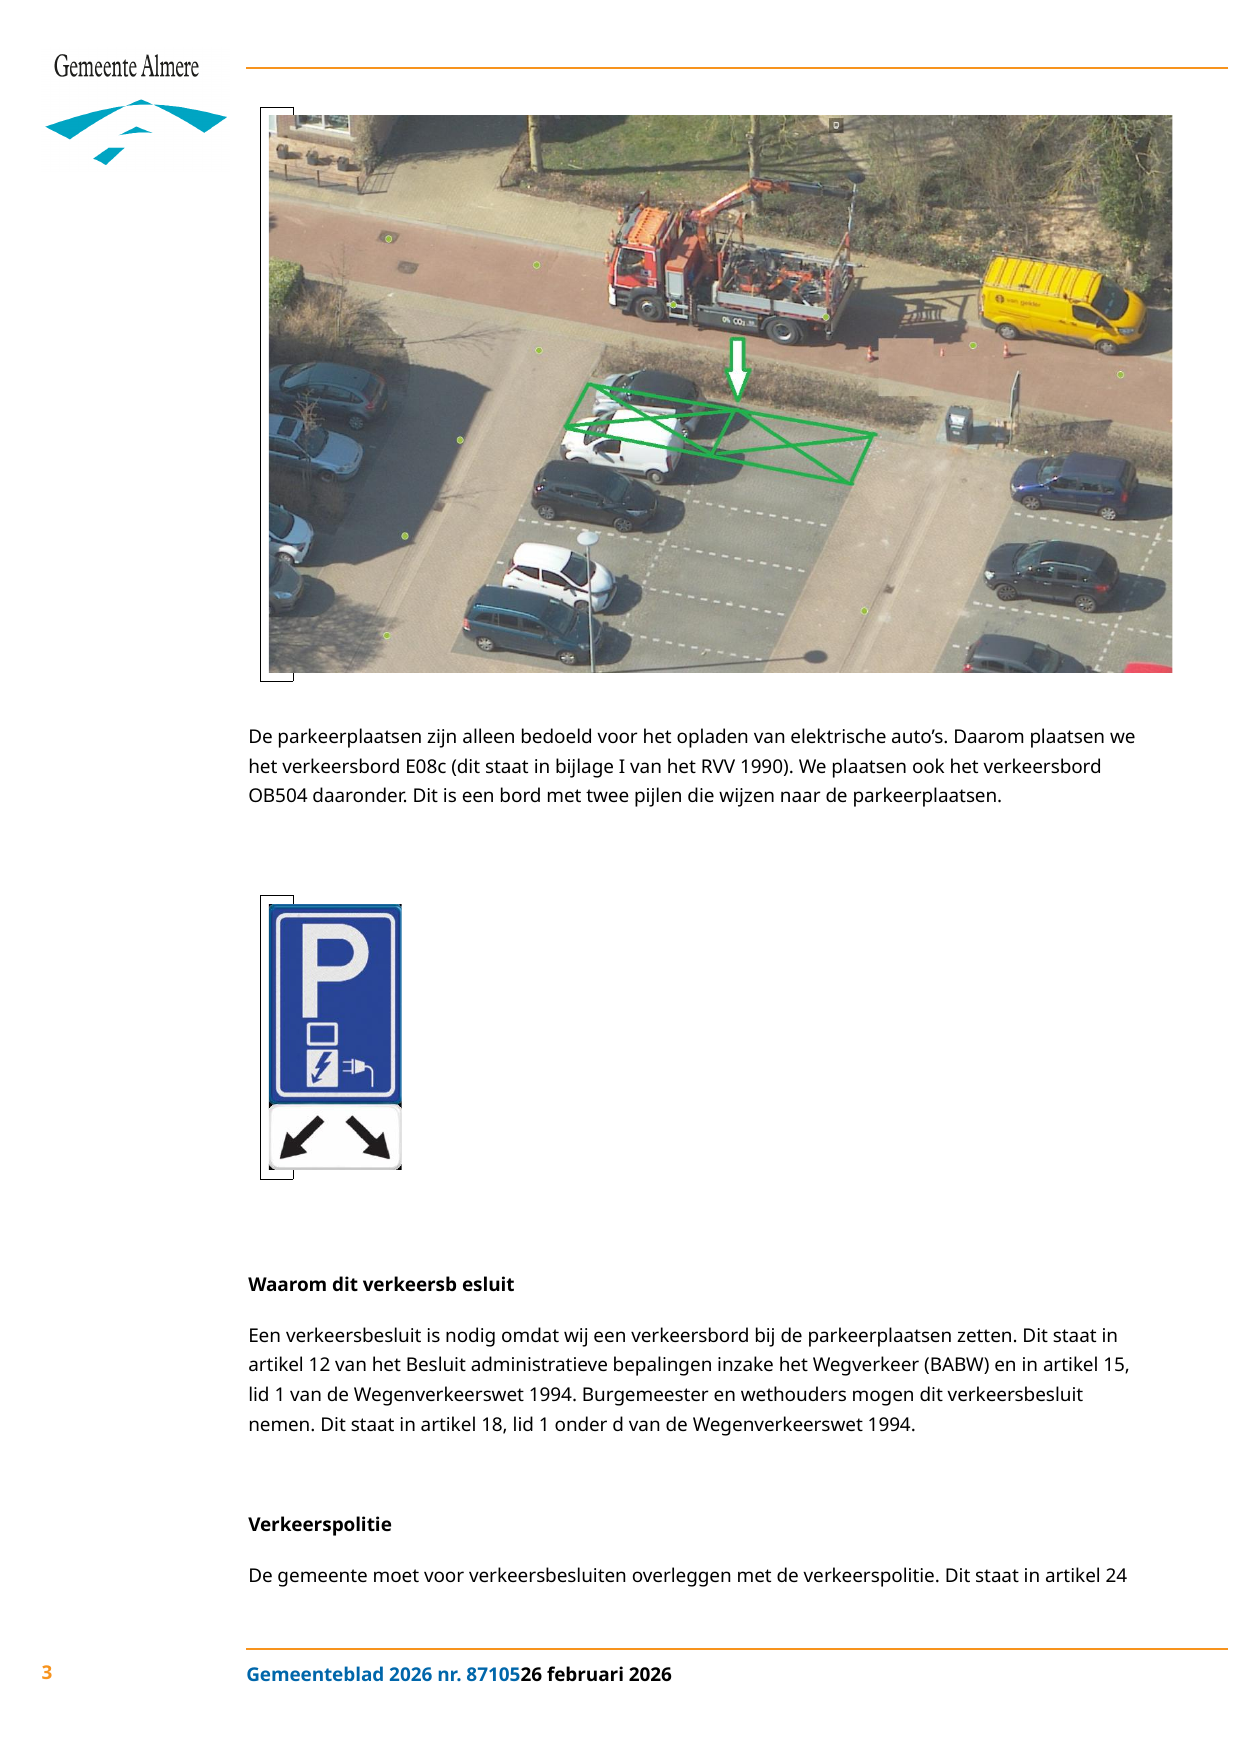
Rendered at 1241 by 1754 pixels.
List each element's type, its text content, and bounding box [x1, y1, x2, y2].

picture [268, 904, 402, 1170]
picture [268, 115, 1173, 673]
picture [41, 47, 231, 172]
text De gemeente moet voor verkeersbesluiten overleggen met de verkeerspolitie. Dit staat in artikel 24 [248, 1562, 1152, 1588]
text Verkeerspolitie [248, 1512, 1152, 1537]
text Waarom dit verkeersb esluit [248, 1272, 1152, 1297]
text De parkeerplaatsen zijn alleen bedoeld voor het opladen van elektrische auto’s. Daarom plaatsen we het verkeersbord E08c (dit staat in bijlage I van het RVV 1990). We plaatsen ook het verkeersbord OB504 daaronder. Dit is een bord met twee pijlen die wijzen naar de parkeerplaatsen. [248, 723, 1152, 808]
text Een verkeersbesluit is nodig omdat wij een verkeersbord bij de parkeerplaatsen zetten. Dit staat in artikel 12 van het Besluit administratieve bepalingen inzake het Wegverkeer (BABW) en in artikel 15, lid 1 van de Wegenverkeerswet 1994. Burgemeester en wethouders mogen dit verkeersbesluit nemen. Dit staat in artikel 18, lid 1 onder d van de Wegenverkeerswet 1994. [248, 1322, 1152, 1436]
